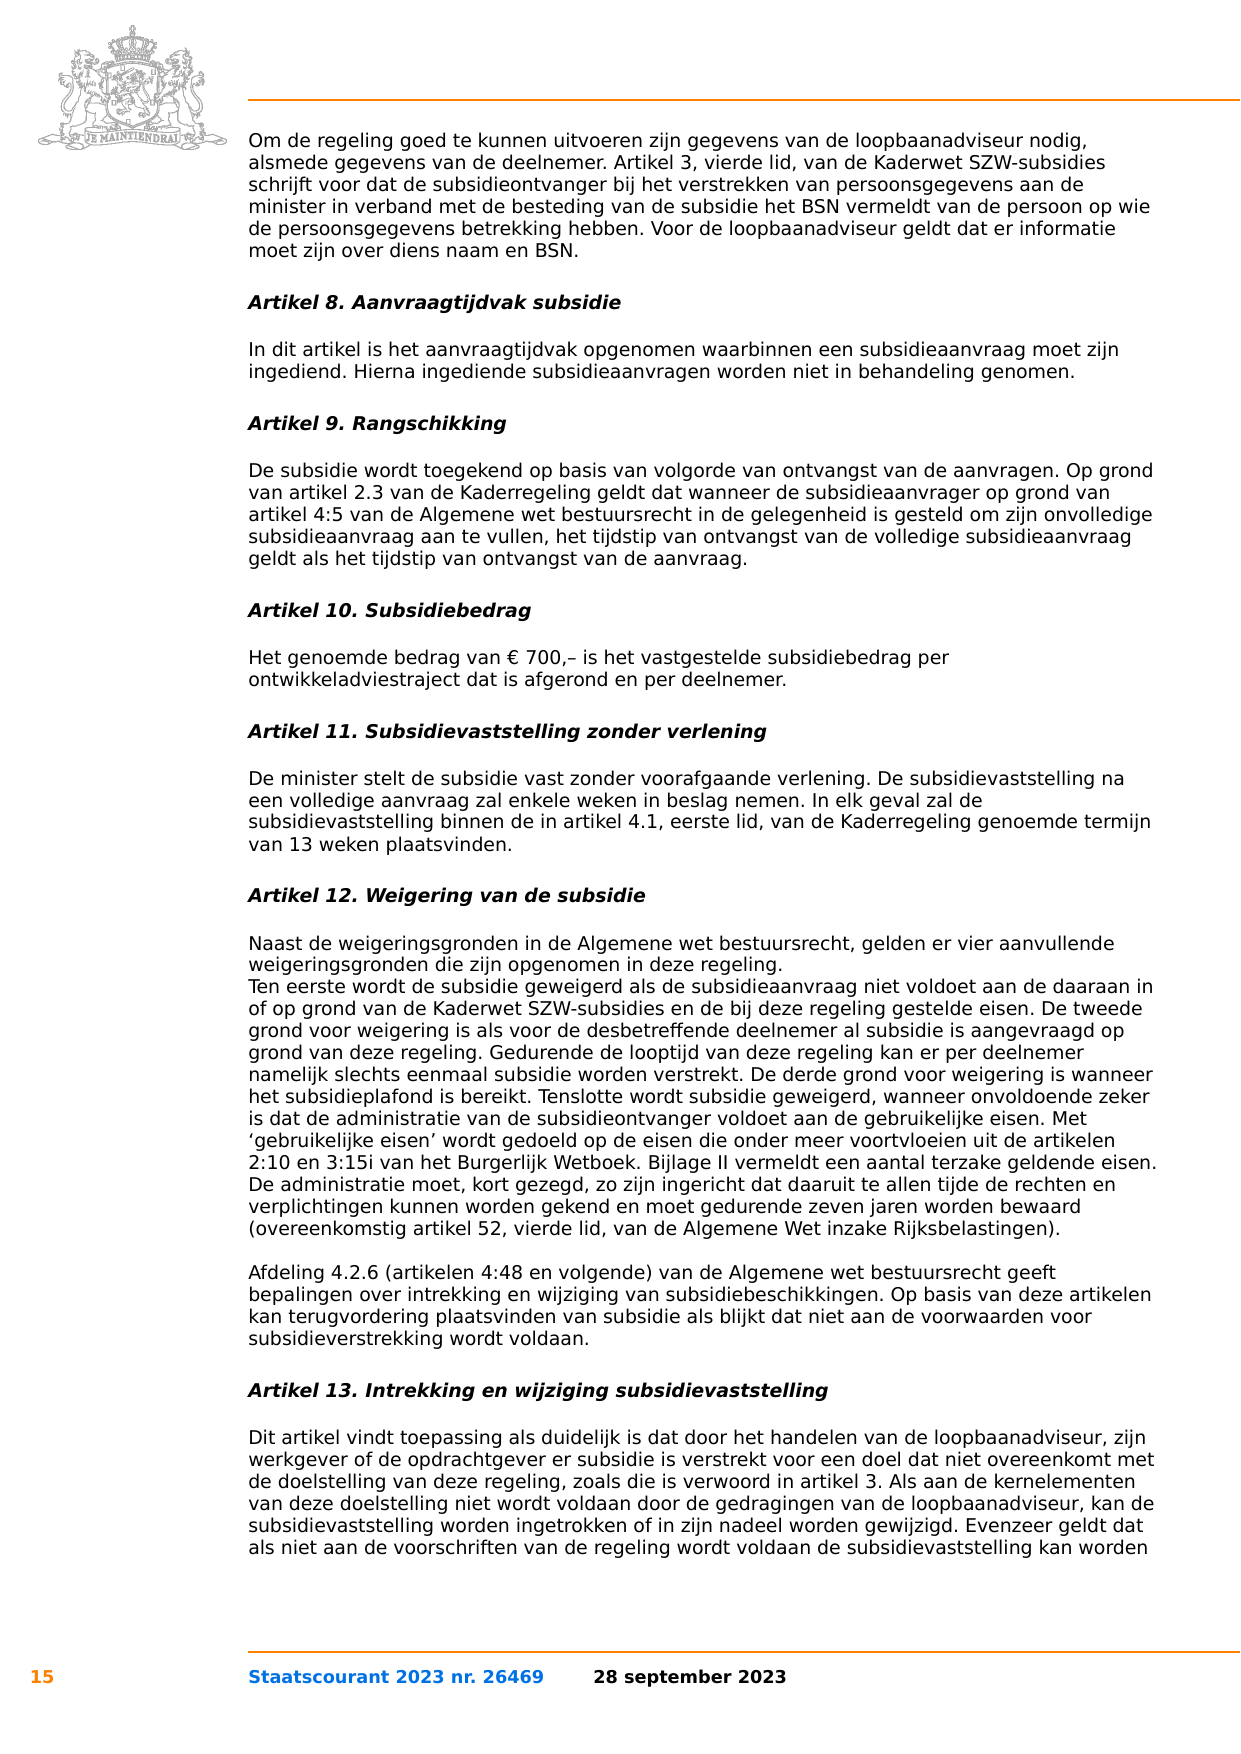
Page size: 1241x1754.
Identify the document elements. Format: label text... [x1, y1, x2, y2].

subtitle Artikel 12. Weigering van de subsidie [248, 885, 1163, 907]
subtitle Artikel 11. Subsidievaststelling zonder verlening [248, 721, 1163, 742]
text De minister stelt de subsidie vast zonder voorafgaande verlening. De subsidievaststelling na een volledige aanvraag zal enkele weken in beslag nemen. In elk geval zal de subsidievaststelling binnen de in artikel 4.1, eerste lid, van de Kaderregeling genoemde termijn van 13 weken plaatsvinden. [248, 767, 1163, 855]
text Dit artikel vindt toepassing als duidelijk is dat door het handelen van de loopbaanadviseur, zijn werkgever of de opdrachtgever er subsidie is verstrekt voor een doel dat niet overeenkomt met de doelstelling van deze regeling, zoals die is verwoord in artikel 3. Als aan de kernelementen van deze doelstelling niet wordt voldaan door de gedragingen van de loopbaanadviseur, kan de subsidievaststelling worden ingetrokken of in zijn nadeel worden gewijzigd. Evenzeer geldt dat als niet aan de voorschriften van de regeling wordt voldaan de subsidievaststelling kan worden [248, 1427, 1163, 1559]
text In dit artikel is het aanvraagtijdvak opgenomen waarbinnen een subsidieaanvraag moet zijn ingediend. Hierna ingediende subsidieaanvragen worden niet in behandeling genomen. [248, 339, 1163, 383]
text Naast de weigeringsgronden in de Algemene wet bestuursrecht, gelden er vier aanvullende weigeringsgronden die zijn opgenomen in deze regeling. [248, 932, 1163, 976]
picture [38, 25, 227, 150]
subtitle Artikel 10. Subsidiebedrag [248, 599, 1163, 622]
text Het genoemde bedrag van € 700,– is het vastgestelde subsidiebedrag per ontwikkeladviestraject dat is afgerond en per deelnemer. [248, 647, 1163, 691]
subtitle Artikel 9. Rangschikking [248, 413, 1163, 435]
subtitle Artikel 8. Aanvraagtijdvak subsidie [248, 292, 1163, 314]
text Afdeling 4.2.6 (artikelen 4:48 en volgende) van de Algemene wet bestuursrecht geeft bepalingen over intrekking en wijziging van subsidiebeschikkingen. Op basis van deze artikelen kan terugvordering plaatsvinden van subsidie als blijkt dat niet aan de voorwaarden voor subsidieverstrekking wordt voldaan. [248, 1262, 1163, 1350]
text Ten eerste wordt de subsidie geweigerd als de subsidieaanvraag niet voldoet aan de daaraan in of op grond van de Kaderwet SZW-subsidies en de bij deze regeling gestelde eisen. De tweede grond voor weigering is als voor de desbetreffende deelnemer al subsidie is aangevraagd op grond van deze regeling. Gedurende de looptijd van deze regeling kan er per deelnemer namelijk slechts eenmaal subsidie worden verstrekt. De derde grond voor weigering is wanneer het subsidieplafond is bereikt. Tenslotte wordt subsidie geweigerd, wanneer onvoldoende zeker is dat de administratie van de subsidieontvanger voldoet aan de gebruikelijke eisen. Met ‘gebruikelijke eisen’ wordt gedoeld op de eisen die onder meer voortvloeien uit de artikelen 2:10 en 3:15i van het Burgerlijk Wetboek. Bijlage II vermeldt een aantal terzake geldende eisen. [248, 976, 1163, 1174]
subtitle Artikel 13. Intrekking en wijziging subsidievaststelling [248, 1380, 1163, 1402]
text De administratie moet, kort gezegd, zo zijn ingericht dat daaruit te allen tijde de rechten en verplichtingen kunnen worden gekend en moet gedurende zeven jaren worden bewaard (overeenkomstig artikel 52, vierde lid, van de Algemene Wet inzake Rijksbelastingen). [248, 1174, 1163, 1240]
text Om de regeling goed te kunnen uitvoeren zijn gegevens van de loopbaanadviseur nodig, alsmede gegevens van de deelnemer. Artikel 3, vierde lid, van de Kaderwet SZW-subsidies schrijft voor dat de subsidieontvanger bij het verstrekken van persoonsgegevens aan de minister in verband met de besteding van de subsidie het BSN vermeldt van de persoon op wie de persoonsgegevens betrekking hebben. Voor de loopbaanadviseur geldt dat er informatie moet zijn over diens naam en BSN. [248, 130, 1163, 262]
text De subsidie wordt toegekend op basis van volgorde van ontvangst van de aanvragen. Op grond van artikel 2.3 van de Kaderregeling geldt dat wanneer de subsidieaanvrager op grond van artikel 4:5 van de Algemene wet bestuursrecht in de gelegenheid is gesteld om zijn onvolledige subsidieaanvraag aan te vullen, het tijdstip van ontvangst van de volledige subsidieaanvraag geldt als het tijdstip van ontvangst van de aanvraag. [248, 460, 1163, 569]
